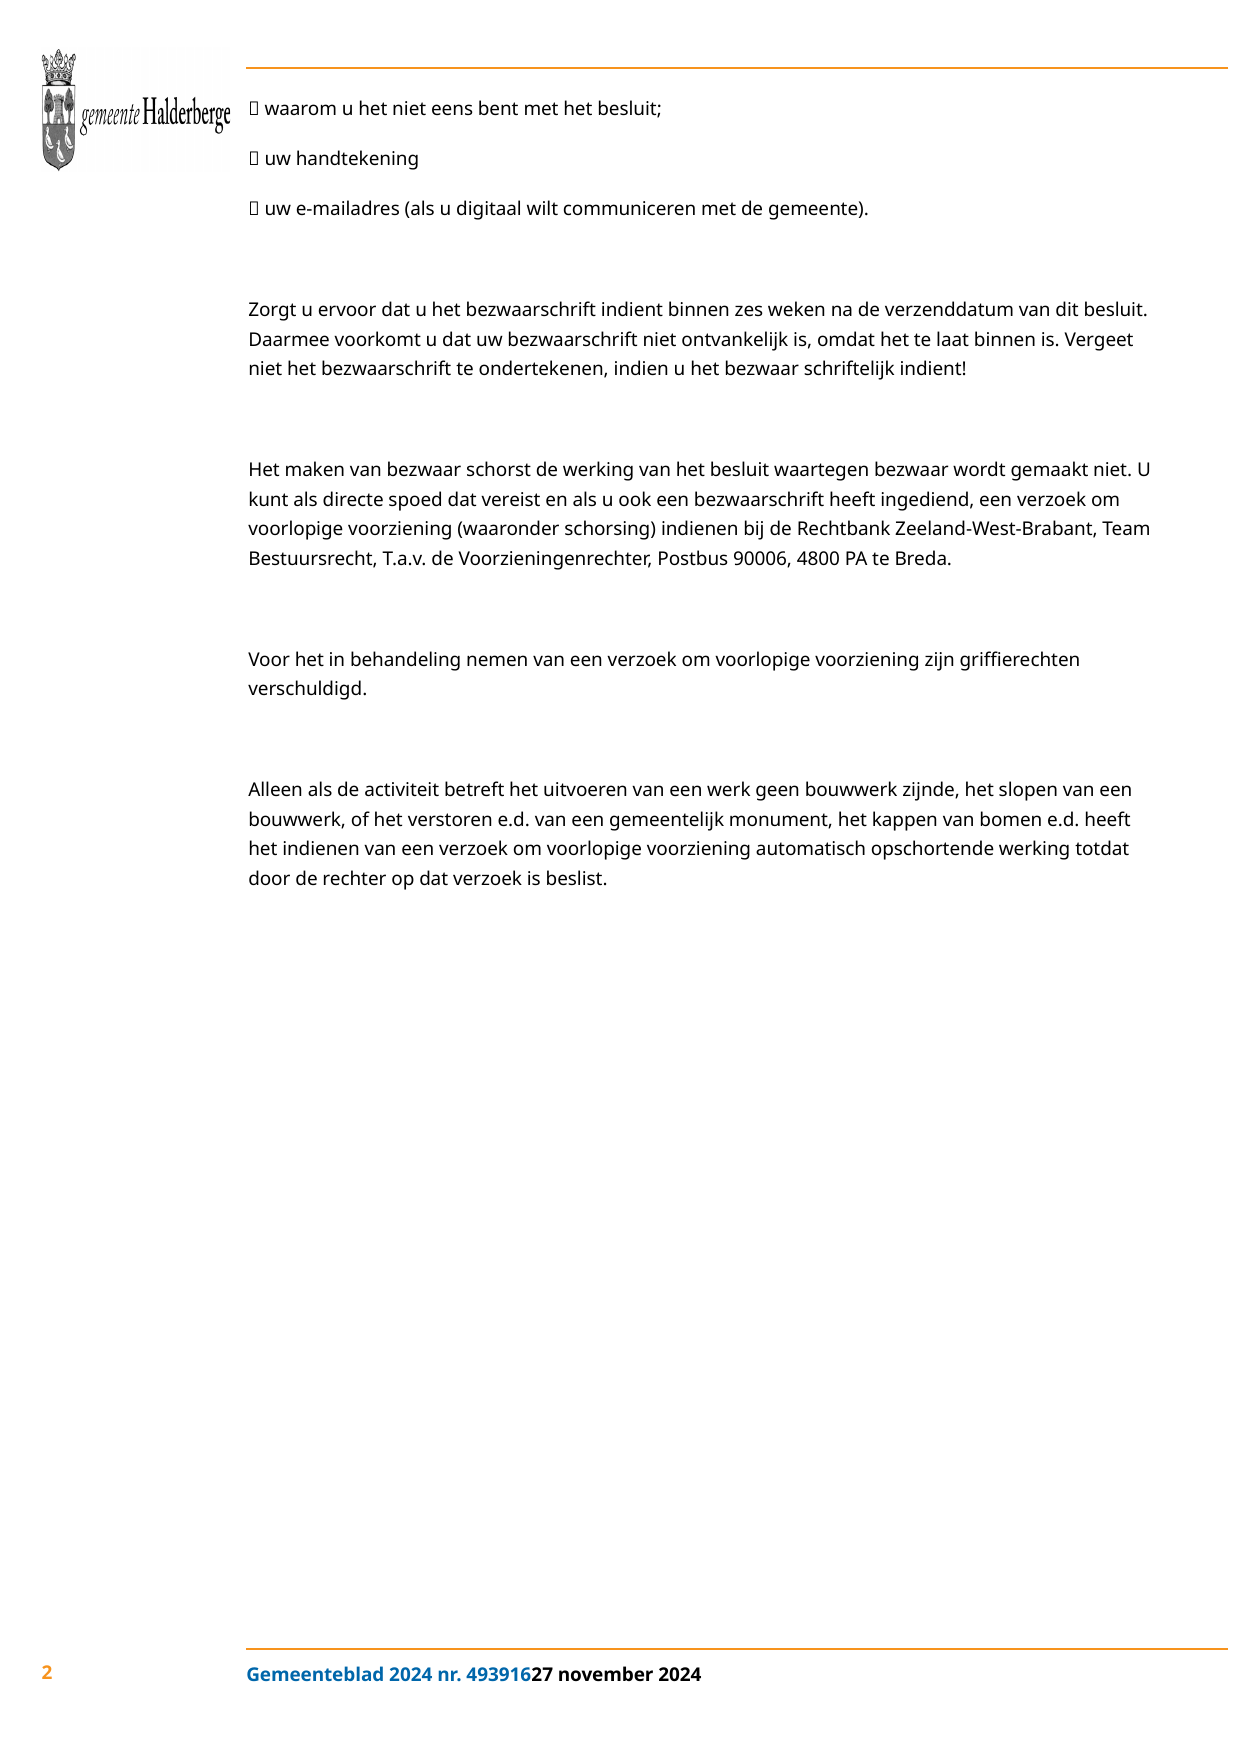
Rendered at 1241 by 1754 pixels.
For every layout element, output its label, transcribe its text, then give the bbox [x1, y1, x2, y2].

text Het maken van bezwaar schorst de werking van het besluit waartegen bezwaar wordt gemaakt niet. U kunt als directe spoed dat vereist en als u ook een bezwaarschrift heeft ingediend, een verzoek om voorlopige voorziening (waaronder schorsing) indienen bij de Rechtbank Zeeland-West-Brabant, Team Bestuursrecht, T.a.v. de Voorzieningenrechter, Postbus 90006, 4800 PA te Breda. [248, 456, 1152, 571]
text Zorgt u ervoor dat u het bezwaarschrift indient binnen zes weken na de verzenddatum van dit besluit. Daarmee voorkomt u dat uw bezwaarschrift niet ontvankelijk is, omdat het te laat binnen is. Vergeet niet het bezwaarschrift te ondertekenen, indien u het bezwaar schriftelijk indient! [248, 296, 1152, 381]
text Voor het in behandeling nemen van een verzoek om voorlopige voorziening zijn griffierechten verschuldigd. [248, 646, 1152, 701]
text  waarom u het niet eens bent met het besluit; [248, 95, 1152, 121]
text  uw handtekening [248, 145, 1152, 171]
text  uw e-mailadres (als u digitaal wilt communiceren met de gemeente). [248, 196, 1152, 221]
picture [41, 47, 231, 172]
text Alleen als de activiteit betreft het uitvoeren van een werk geen bouwwerk zijnde, het slopen van een bouwwerk, of het verstoren e.d. van een gemeentelijk monument, het kappen van bomen e.d. heeft het indienen van een verzoek om voorlopige voorziening automatisch opschortende werking totdat door de rechter op dat verzoek is beslist. [248, 776, 1152, 891]
